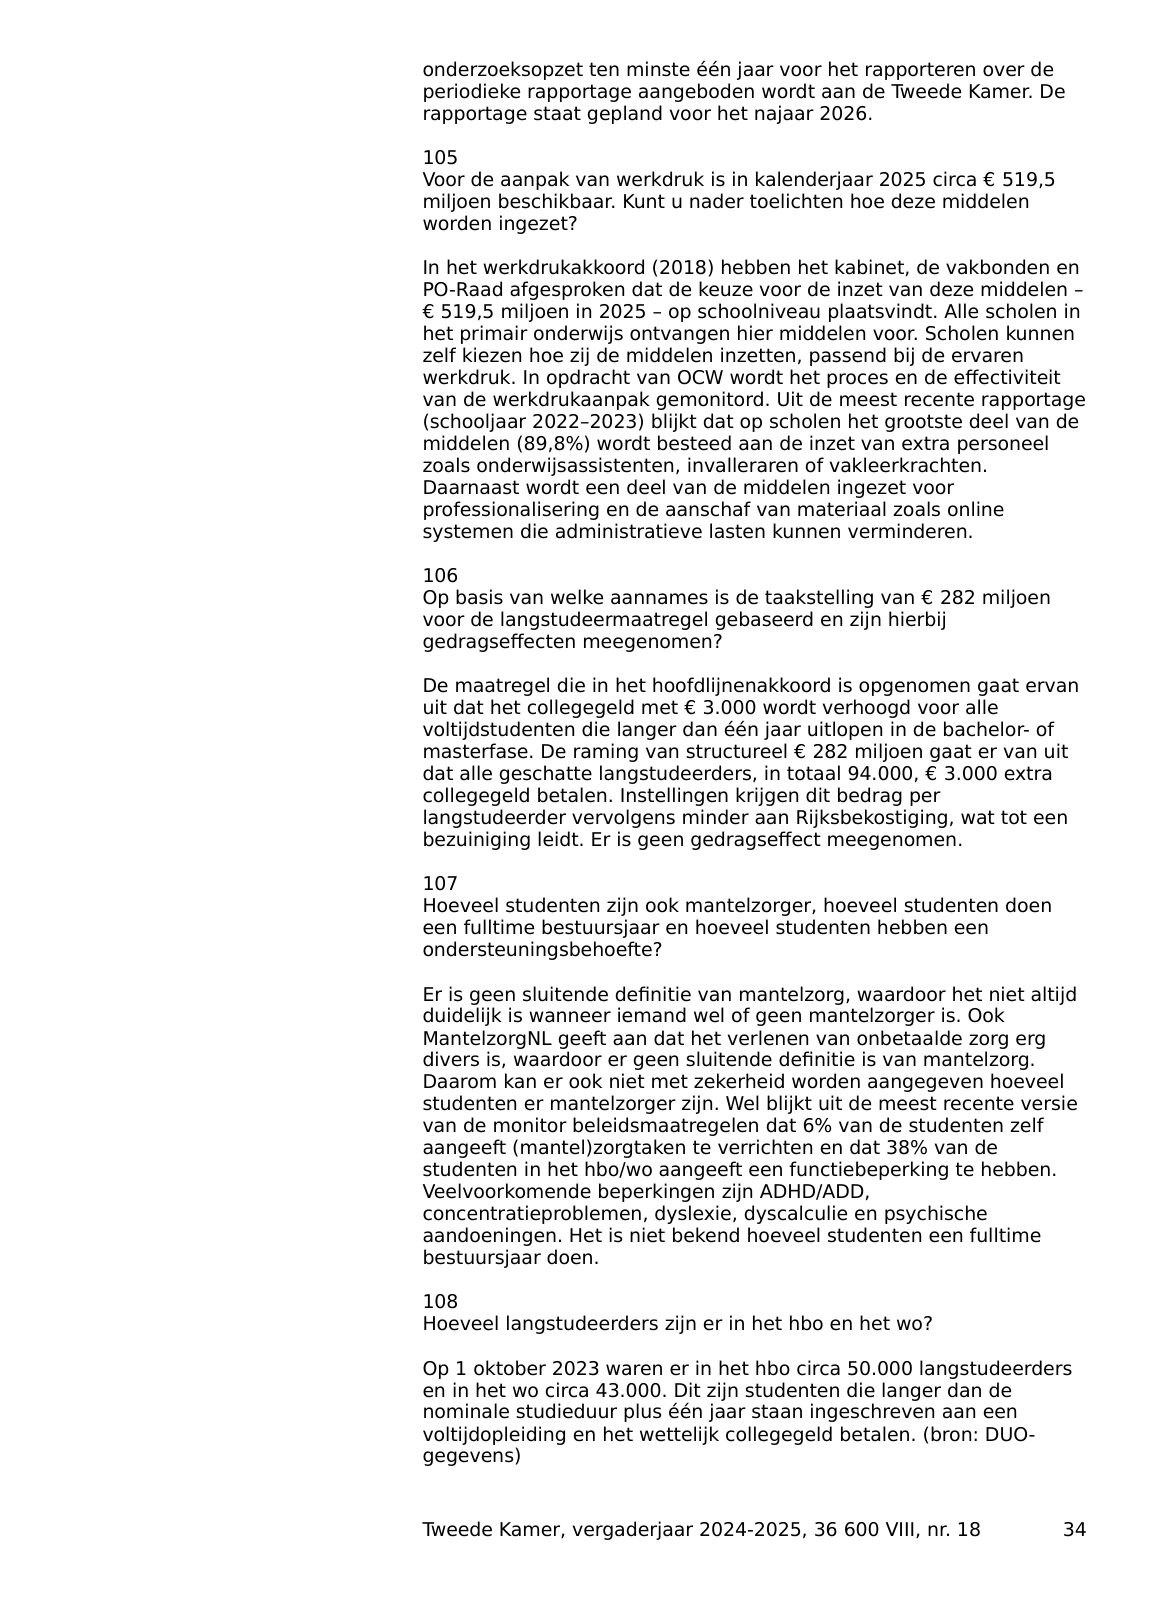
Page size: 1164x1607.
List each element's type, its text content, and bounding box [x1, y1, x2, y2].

text Er is geen sluitende definitie van mantelzorg, waardoor het niet altijd duidelijk is wanneer iemand wel of geen mantelzorger is. Ook MantelzorgNL geeft aan dat het verlenen van onbetaalde zorg erg divers is, waardoor er geen sluitende definitie is van mantelzorg. Daarom kan er ook niet met zekerheid worden aangegeven hoeveel studenten er mantelzorger zijn. Wel blijkt uit de meest recente versie van de monitor beleidsmaatregelen dat 6% van de studenten zelf aangeeft (mantel)zorgtaken te verrichten en dat 38% van de studenten in het hbo/wo aangeeft een functiebeperking te hebben. Veelvoorkomende beperkingen zijn ADHD/ADD, concentratieproblemen, dyslexie, dyscalculie en psychische aandoeningen. Het is niet bekend hoeveel studenten een fulltime bestuursjaar doen. [422, 983, 1087, 1269]
text Hoeveel langstudeerders zijn er in het hbo en het wo? [422, 1313, 1087, 1335]
text 105 [422, 147, 1087, 169]
text In het werkdrukakkoord (2018) hebben het kabinet, de vakbonden en PO-Raad afgesproken dat de keuze voor de inzet van deze middelen – € 519,5 miljoen in 2025 – op schoolniveau plaatsvindt. Alle scholen in het primair onderwijs ontvangen hier middelen voor. Scholen kunnen zelf kiezen hoe zij de middelen inzetten, passend bij de ervaren werkdruk. In opdracht van OCW wordt het proces en de effectiviteit van de werkdrukaanpak gemonitord. Uit de meest recente rapportage (schooljaar 2022–2023) blijkt dat op scholen het grootste deel van de middelen (89,8%) wordt besteed aan de inzet van extra personeel zoals onderwijsassistenten, invalleraren of vakleerkrachten. Daarnaast wordt een deel van de middelen ingezet voor professionalisering en de aanschaf van materiaal zoals online systemen die administratieve lasten kunnen verminderen. [422, 257, 1087, 543]
text Voor de aanpak van werkdruk is in kalenderjaar 2025 circa € 519,5 miljoen beschikbaar. Kunt u nader toelichten hoe deze middelen worden ingezet? [422, 169, 1087, 235]
text Op 1 oktober 2023 waren er in het hbo circa 50.000 langstudeerders en in het wo circa 43.000. Dit zijn studenten die langer dan de nominale studieduur plus één jaar staan ingeschreven aan een voltijdopleiding en het wettelijk collegegeld betalen. (bron: DUO-gegevens) [422, 1357, 1087, 1467]
text 106 [422, 565, 1087, 587]
text Hoeveel studenten zijn ook mantelzorger, hoeveel studenten doen een fulltime bestuursjaar en hoeveel studenten hebben een ondersteuningsbehoefte? [422, 895, 1087, 961]
text Op basis van welke aannames is de taakstelling van € 282 miljoen voor de langstudeermaatregel gebaseerd en zijn hierbij gedragseffecten meegenomen? [422, 587, 1087, 653]
text 107 [422, 873, 1087, 895]
text onderzoeksopzet ten minste één jaar voor het rapporteren over de periodieke rapportage aangeboden wordt aan de Tweede Kamer. De rapportage staat gepland voor het najaar 2026. [422, 59, 1087, 125]
text De maatregel die in het hoofdlijnenakkoord is opgenomen gaat ervan uit dat het collegegeld met € 3.000 wordt verhoogd voor alle voltijdstudenten die langer dan één jaar uitlopen in de bachelor- of masterfase. De raming van structureel € 282 miljoen gaat er van uit dat alle geschatte langstudeerders, in totaal 94.000, € 3.000 extra collegegeld betalen. Instellingen krijgen dit bedrag per langstudeerder vervolgens minder aan Rijksbekostiging, wat tot een bezuiniging leidt. Er is geen gedragseffect meegenomen. [422, 675, 1087, 851]
text 108 [422, 1291, 1087, 1313]
